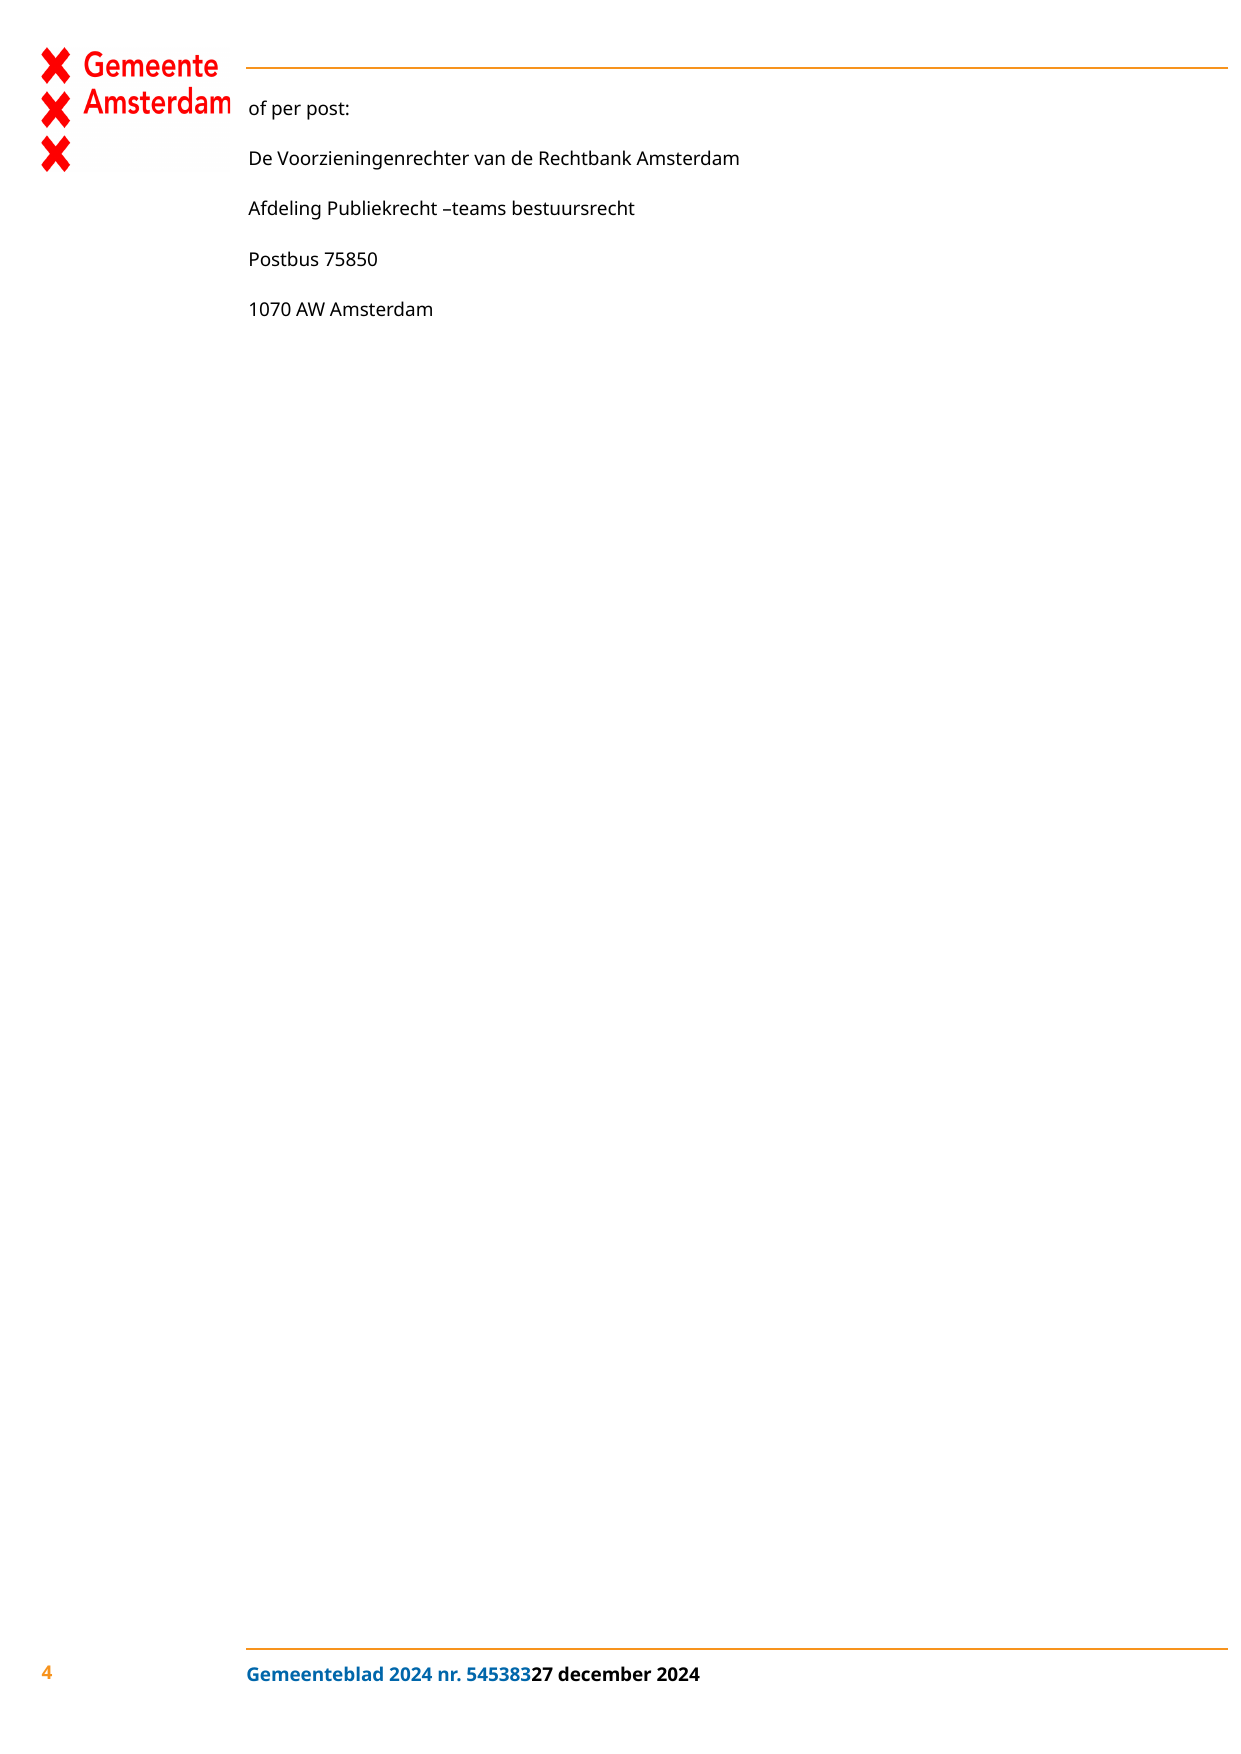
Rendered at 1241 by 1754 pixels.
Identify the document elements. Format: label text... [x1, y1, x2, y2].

text De Voorzieningenrechter van de Rechtbank Amsterdam [248, 145, 1152, 171]
text Afdeling Publiekrecht –teams bestuursrecht [248, 196, 1152, 221]
text Postbus 75850 [248, 246, 1152, 272]
text 1070 AW Amsterdam [248, 296, 1152, 322]
text of per post: [248, 95, 1152, 121]
picture [41, 47, 231, 172]
